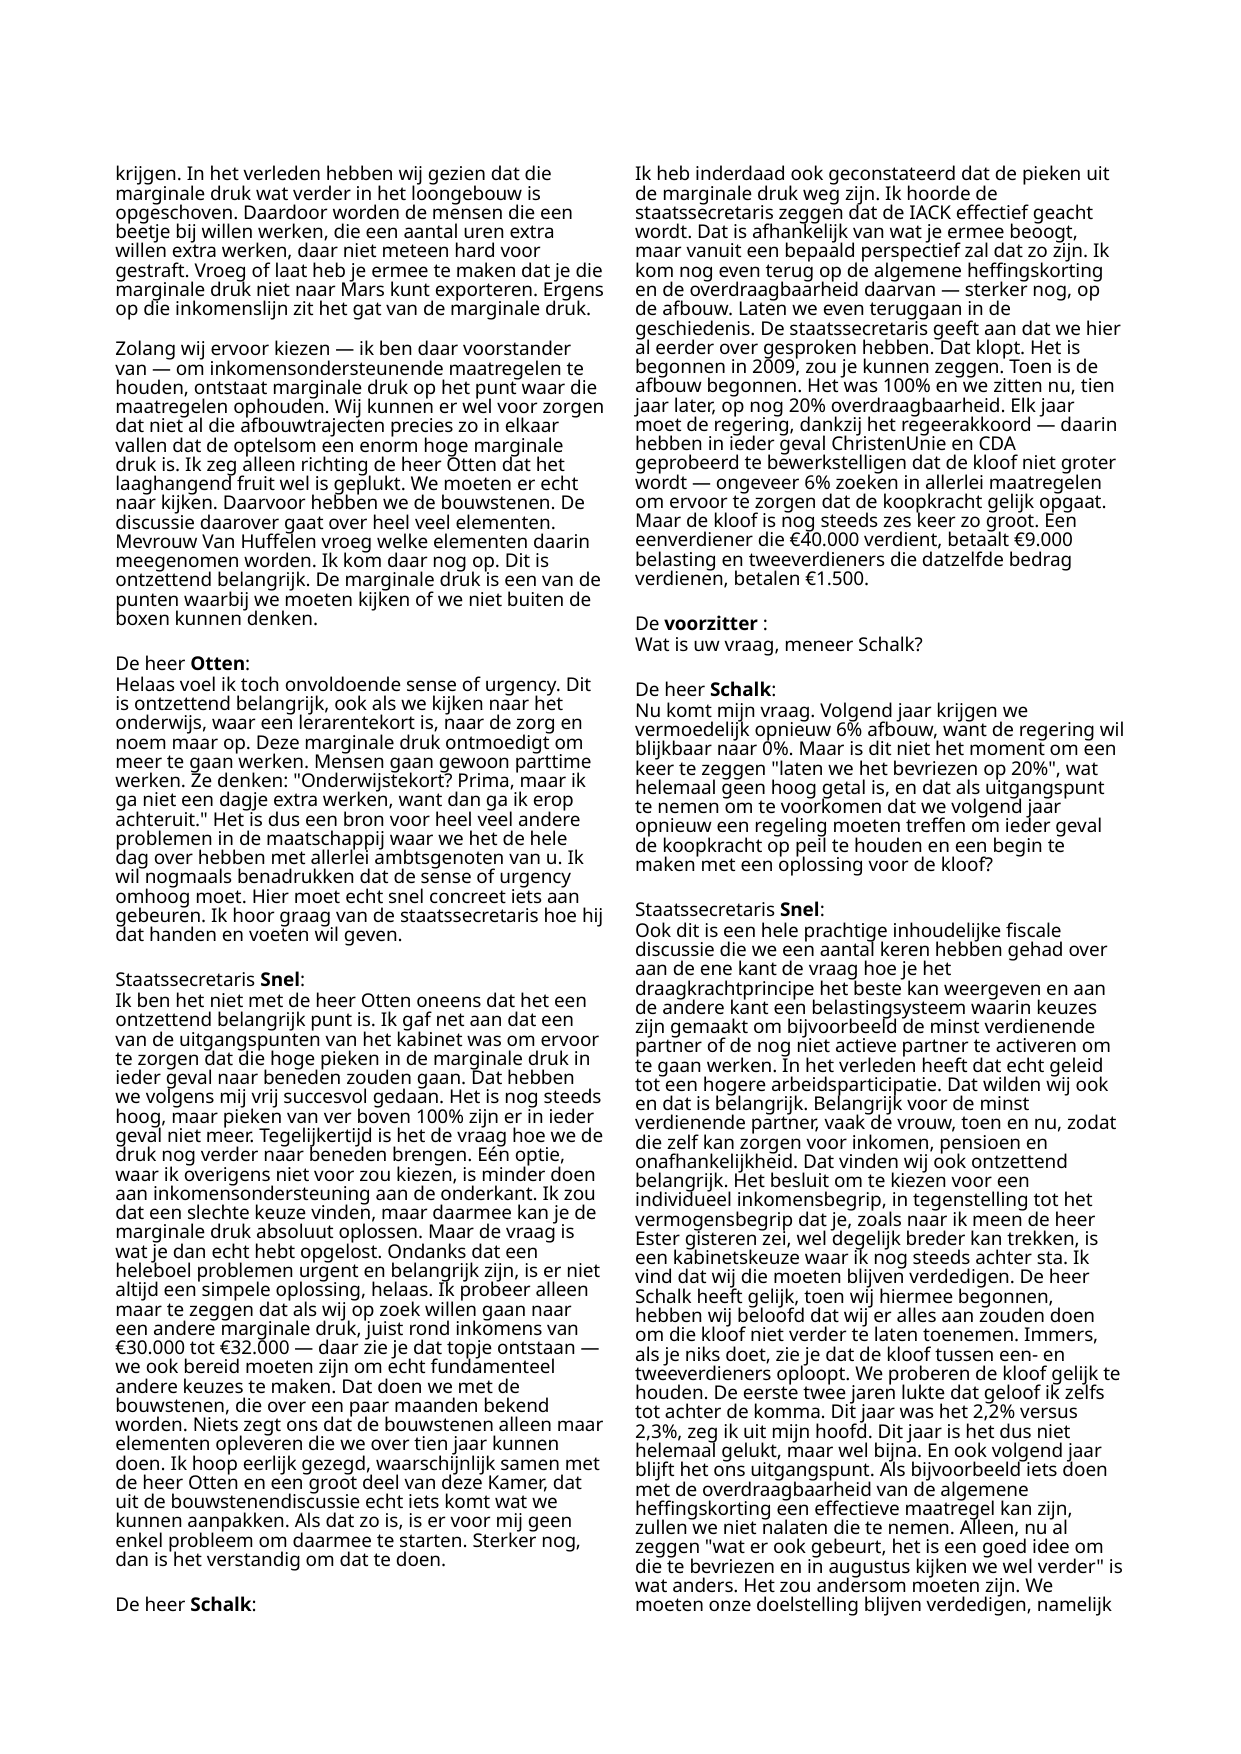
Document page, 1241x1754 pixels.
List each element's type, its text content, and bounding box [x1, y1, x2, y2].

text De voorzitter : [635, 610, 1125, 636]
text Helaas voel ik toch onvoldoende sense of urgency. Dit is ontzettend belangrijk, ook als we kijken naar het onderwijs, waar een lerarentekort is, naar de zorg en noem maar op. Deze marginale druk ontmoedigt om meer te gaan werken. Mensen gaan gewoon parttime werken. Ze denken: "Onderwijstekort? Prima, maar ik ga niet een dagje extra werken, want dan ga ik erop achteruit." Het is dus een bron voor heel veel andere problemen in de maatschappij waar we het de hele dag over hebben met allerlei ambtsgenoten van u. Ik wil nogmaals benadrukken dat de sense of urgency omhoog moet. Hier moet echt snel concreet iets aan gebeuren. Ik hoor graag van de staatssecretaris hoe hij dat handen en voeten wil geven. [115, 676, 605, 946]
text Ik heb inderdaad ook geconstateerd dat de pieken uit de marginale druk weg zijn. Ik hoorde de staatssecretaris zeggen dat de IACK effectief geacht wordt. Dat is afhankelijk van wat je ermee beoogt, maar vanuit een bepaald perspectief zal dat zo zijn. Ik kom nog even terug op de algemene heffingskorting en de overdraagbaarheid daarvan — sterker nog, op de afbouw. Laten we even teruggaan in de geschiedenis. De staatssecretaris geeft aan dat we hier al eerder over gesproken hebben. Dat klopt. Het is begonnen in 2009, zou je kunnen zeggen. Toen is de afbouw begonnen. Het was 100% en we zitten nu, tien jaar later, op nog 20% overdraagbaarheid. Elk jaar moet de regering, dankzij het regeerakkoord — daarin hebben in ieder geval ChristenUnie en CDA geprobeerd te bewerkstelligen dat de kloof niet groter wordt — ongeveer 6% zoeken in allerlei maatregelen om ervoor te zorgen dat de koopkracht gelijk opgaat. Maar de kloof is nog steeds zes keer zo groot. Een eenverdiener die €40.000 verdient, betaalt €9.000 belasting en tweeverdieners die datzelfde bedrag verdienen, betalen €1.500. [635, 165, 1125, 589]
text Zolang wij ervoor kiezen — ik ben daar voorstander van — om inkomensondersteunende maatregelen te houden, ontstaat marginale druk op het punt waar die maatregelen ophouden. Wij kunnen er wel voor zorgen dat niet al die afbouwtrajecten precies zo in elkaar vallen dat de optelsom een enorm hoge marginale druk is. Ik zeg alleen richting de heer Otten dat het laaghangend fruit wel is geplukt. We moeten er echt naar kijken. Daarvoor hebben we de bouwstenen. De discussie daarover gaat over heel veel elementen. Mevrouw Van Huffelen vroeg welke elementen daarin meegenomen worden. Ik kom daar nog op. Dit is ontzettend belangrijk. De marginale druk is een van de punten waarbij we moeten kijken of we niet buiten de boxen kunnen denken. [115, 340, 605, 629]
text Wat is uw vraag, meneer Schalk? [635, 636, 1125, 655]
text Ook dit is een hele prachtige inhoudelijke fiscale discussie die we een aantal keren hebben gehad over aan de ene kant de vraag hoe je het draagkrachtprincipe het beste kan weergeven en aan de andere kant een belastingsysteem waarin keuzes zijn gemaakt om bijvoorbeeld de minst verdienende partner of de nog niet actieve partner te activeren om te gaan werken. In het verleden heeft dat echt geleid tot een hogere arbeidsparticipatie. Dat wilden wij ook en dat is belangrijk. Belangrijk voor de minst verdienende partner, vaak de vrouw, toen en nu, zodat die zelf kan zorgen voor inkomen, pensioen en onafhankelijkheid. Dat vinden wij ook ontzettend belangrijk. Het besluit om te kiezen voor een individueel inkomensbegrip, in tegenstelling tot het vermogensbegrip dat je, zoals naar ik meen de heer Ester gisteren zei, wel degelijk breder kan trekken, is een kabinetskeuze waar ik nog steeds achter sta. Ik vind dat wij die moeten blijven verdedigen. De heer Schalk heeft gelijk, toen wij hiermee begonnen, hebben wij beloofd dat wij er alles aan zouden doen om die kloof niet verder te laten toenemen. Immers, als je niks doet, zie je dat de kloof tussen een- en tweeverdieners oploopt. We proberen de kloof gelijk te houden. De eerste twee jaren lukte dat geloof ik zelfs tot achter de komma. Dit jaar was het 2,2% versus 2,3%, zeg ik uit mijn hoofd. Dit jaar is het dus niet helemaal gelukt, maar wel bijna. En ook volgend jaar blijft het ons uitgangspunt. Als bijvoorbeeld iets doen met de overdraagbaarheid van de algemene heffingskorting een effectieve maatregel kan zijn, zullen we niet nalaten die te nemen. Alleen, nu al zeggen "wat er ook gebeurt, het is een goed idee om die te bevriezen en in augustus kijken we wel verder" is wat anders. Het zou andersom moeten zijn. We moeten onze doelstelling blijven verdedigen, namelijk [635, 922, 1125, 1615]
text Ik ben het niet met de heer Otten oneens dat het een ontzettend belangrijk punt is. Ik gaf net aan dat een van de uitgangspunten van het kabinet was om ervoor te zorgen dat die hoge pieken in de marginale druk in ieder geval naar beneden zouden gaan. Dat hebben we volgens mij vrij succesvol gedaan. Het is nog steeds hoog, maar pieken van ver boven 100% zijn er in ieder geval niet meer. Tegelijkertijd is het de vraag hoe we de druk nog verder naar beneden brengen. Eén optie, waar ik overigens niet voor zou kiezen, is minder doen aan inkomensondersteuning aan de onderkant. Ik zou dat een slechte keuze vinden, maar daarmee kan je de marginale druk absoluut oplossen. Maar de vraag is wat je dan echt hebt opgelost. Ondanks dat een heleboel problemen urgent en belangrijk zijn, is er niet altijd een simpele oplossing, helaas. Ik probeer alleen maar te zeggen dat als wij op zoek willen gaan naar een andere marginale druk, juist rond inkomens van €30.000 tot €32.000 — daar zie je dat topje ontstaan — we ook bereid moeten zijn om echt fundamenteel andere keuzes te maken. Dat doen we met de bouwstenen, die over een paar maanden bekend worden. Niets zegt ons dat de bouwstenen alleen maar elementen opleveren die we over tien jaar kunnen doen. Ik hoop eerlijk gezegd, waarschijnlijk samen met de heer Otten en een groot deel van deze Kamer, dat uit de bouwstenendiscussie echt iets komt wat we kunnen aanpakken. Als dat zo is, is er voor mij geen enkel probleem om daarmee te starten. Sterker nog, dan is het verstandig om dat te doen. [115, 992, 605, 1570]
text Staatssecretaris Snel: [115, 966, 605, 992]
text De heer Schalk: [115, 1591, 605, 1617]
text De heer Schalk: [635, 676, 1125, 702]
text Nu komt mijn vraag. Volgend jaar krijgen we vermoedelijk opnieuw 6% afbouw, want de regering wil blijkbaar naar 0%. Maar is dit niet het moment om een keer te zeggen "laten we het bevriezen op 20%", wat helemaal geen hoog getal is, en dat als uitgangspunt te nemen om te voorkomen dat we volgend jaar opnieuw een regeling moeten treffen om ieder geval de koopkracht op peil te houden en een begin te maken met een oplossing voor de kloof? [635, 702, 1125, 875]
text De heer Otten: [115, 650, 605, 676]
text krijgen. In het verleden hebben wij gezien dat die marginale druk wat verder in het loongebouw is opgeschoven. Daardoor worden de mensen die een beetje bij willen werken, die een aantal uren extra willen extra werken, daar niet meteen hard voor gestraft. Vroeg of laat heb je ermee te maken dat je die marginale druk niet naar Mars kunt exporteren. Ergens op die inkomenslijn zit het gat van de marginale druk. [115, 165, 605, 319]
text Staatssecretaris Snel: [635, 896, 1125, 922]
